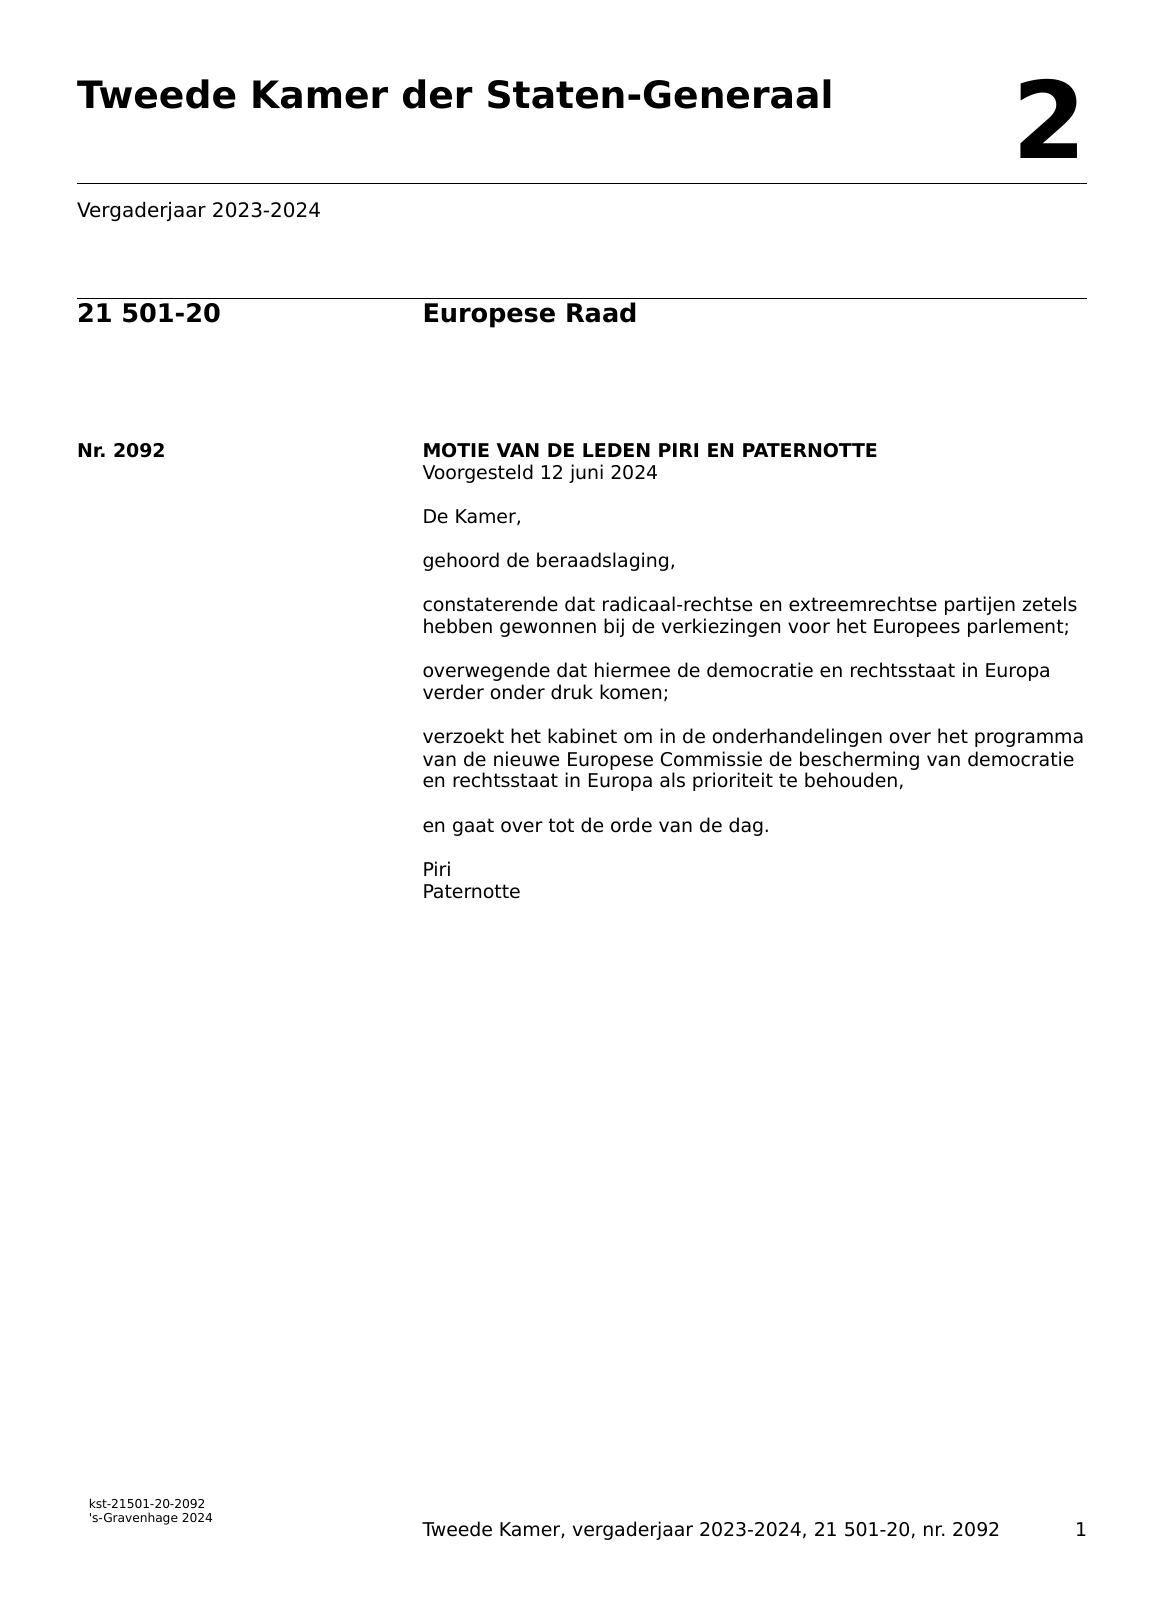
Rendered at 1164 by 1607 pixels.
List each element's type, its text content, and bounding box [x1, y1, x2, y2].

subtitle Nr. 2092 MOTIE VAN DE LEDEN PIRI EN PATERNOTTE [77, 440, 1087, 462]
text overwegende dat hiermee de democratie en rechtsstaat in Europa verder onder druk komen; [422, 660, 1087, 704]
subtitle 21 501-20 Europese Raad [77, 299, 1087, 329]
text 's-Gravenhage 2024 [88, 1511, 323, 1525]
text gehoord de beraadslaging, [422, 550, 1087, 572]
table_header Tweede Kamer der Staten-Generaal [77, 59, 886, 183]
text constaterende dat radicaal-rechtse en extreemrechtse partijen zetels hebben gewonnen bij de verkiezingen voor het Europees parlement; [422, 594, 1087, 638]
text De Kamer, [422, 506, 1087, 528]
text Piri [422, 859, 1087, 881]
text kst-21501-20-2092 [88, 1497, 323, 1511]
table_header 2 [886, 59, 1087, 183]
text Voorgesteld 12 juni 2024 [422, 462, 1087, 484]
table_cell Vergaderjaar 2023-2024 [77, 184, 1087, 298]
text verzoekt het kabinet om in de onderhandelingen over het programma van de nieuwe Europese Commissie de bescherming van democratie en rechtsstaat in Europa als prioriteit te behouden, [422, 726, 1087, 792]
text en gaat over tot de orde van de dag. [422, 814, 1087, 837]
text Paternotte [422, 881, 1087, 903]
